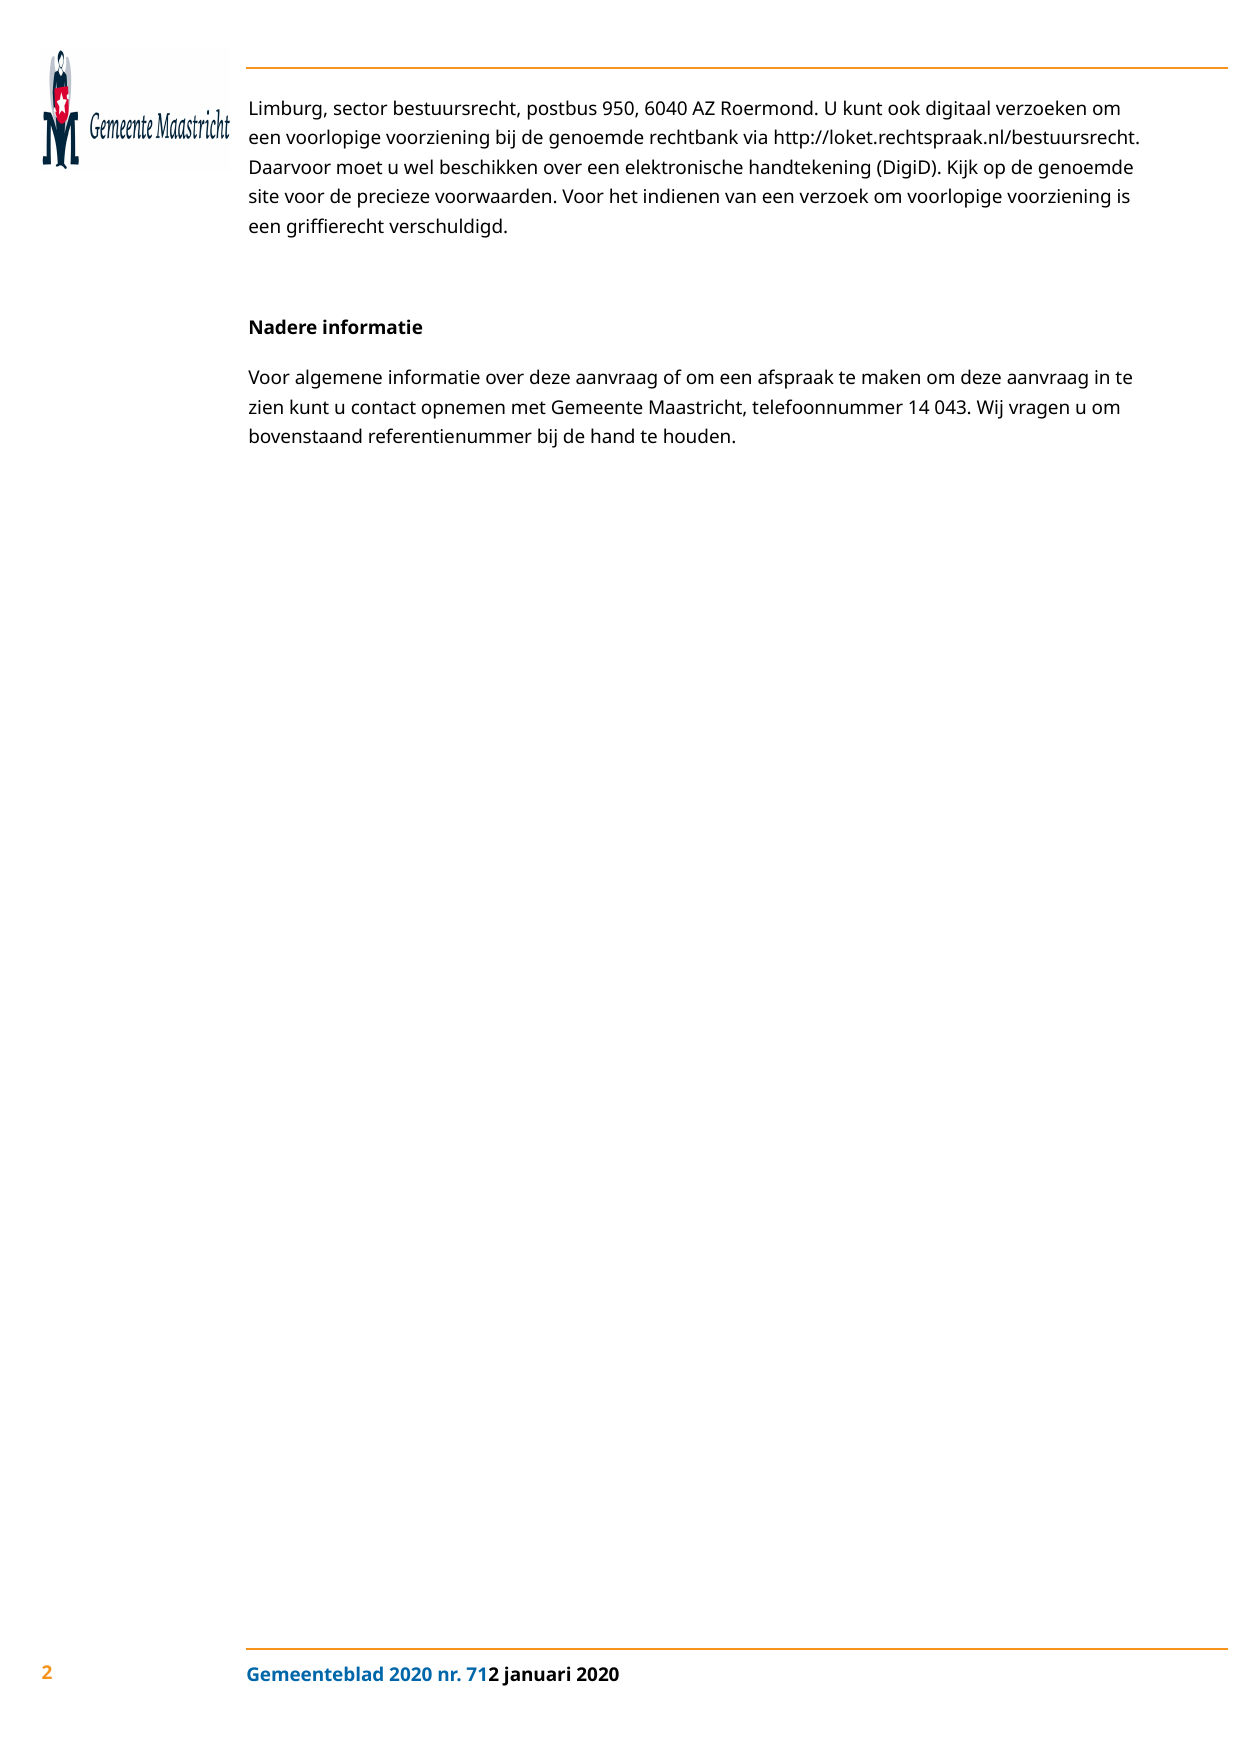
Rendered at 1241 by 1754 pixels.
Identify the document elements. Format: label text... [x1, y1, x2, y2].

text Voor algemene informatie over deze aanvraag of om een afspraak te maken om deze aanvraag in te zien kunt u contact opnemen met Gemeente Maastricht, telefoonnummer 14 043. Wij vragen u om bovenstaand referentienummer bij de hand te houden. [248, 364, 1152, 449]
text Nadere informatie [248, 314, 1152, 340]
picture [41, 47, 231, 172]
text Limburg, sector bestuursrecht, postbus 950, 6040 AZ Roermond. U kunt ook digitaal verzoeken om een voorlopige voorziening bij de genoemde rechtbank via http://loket.rechtspraak.nl/bestuursrecht. Daarvoor moet u wel beschikken over een elektronische handtekening (DigiD). Kijk op de genoemde site voor de precieze voorwaarden. Voor het indienen van een verzoek om voorlopige voorziening is een griffierecht verschuldigd. [248, 95, 1152, 239]
